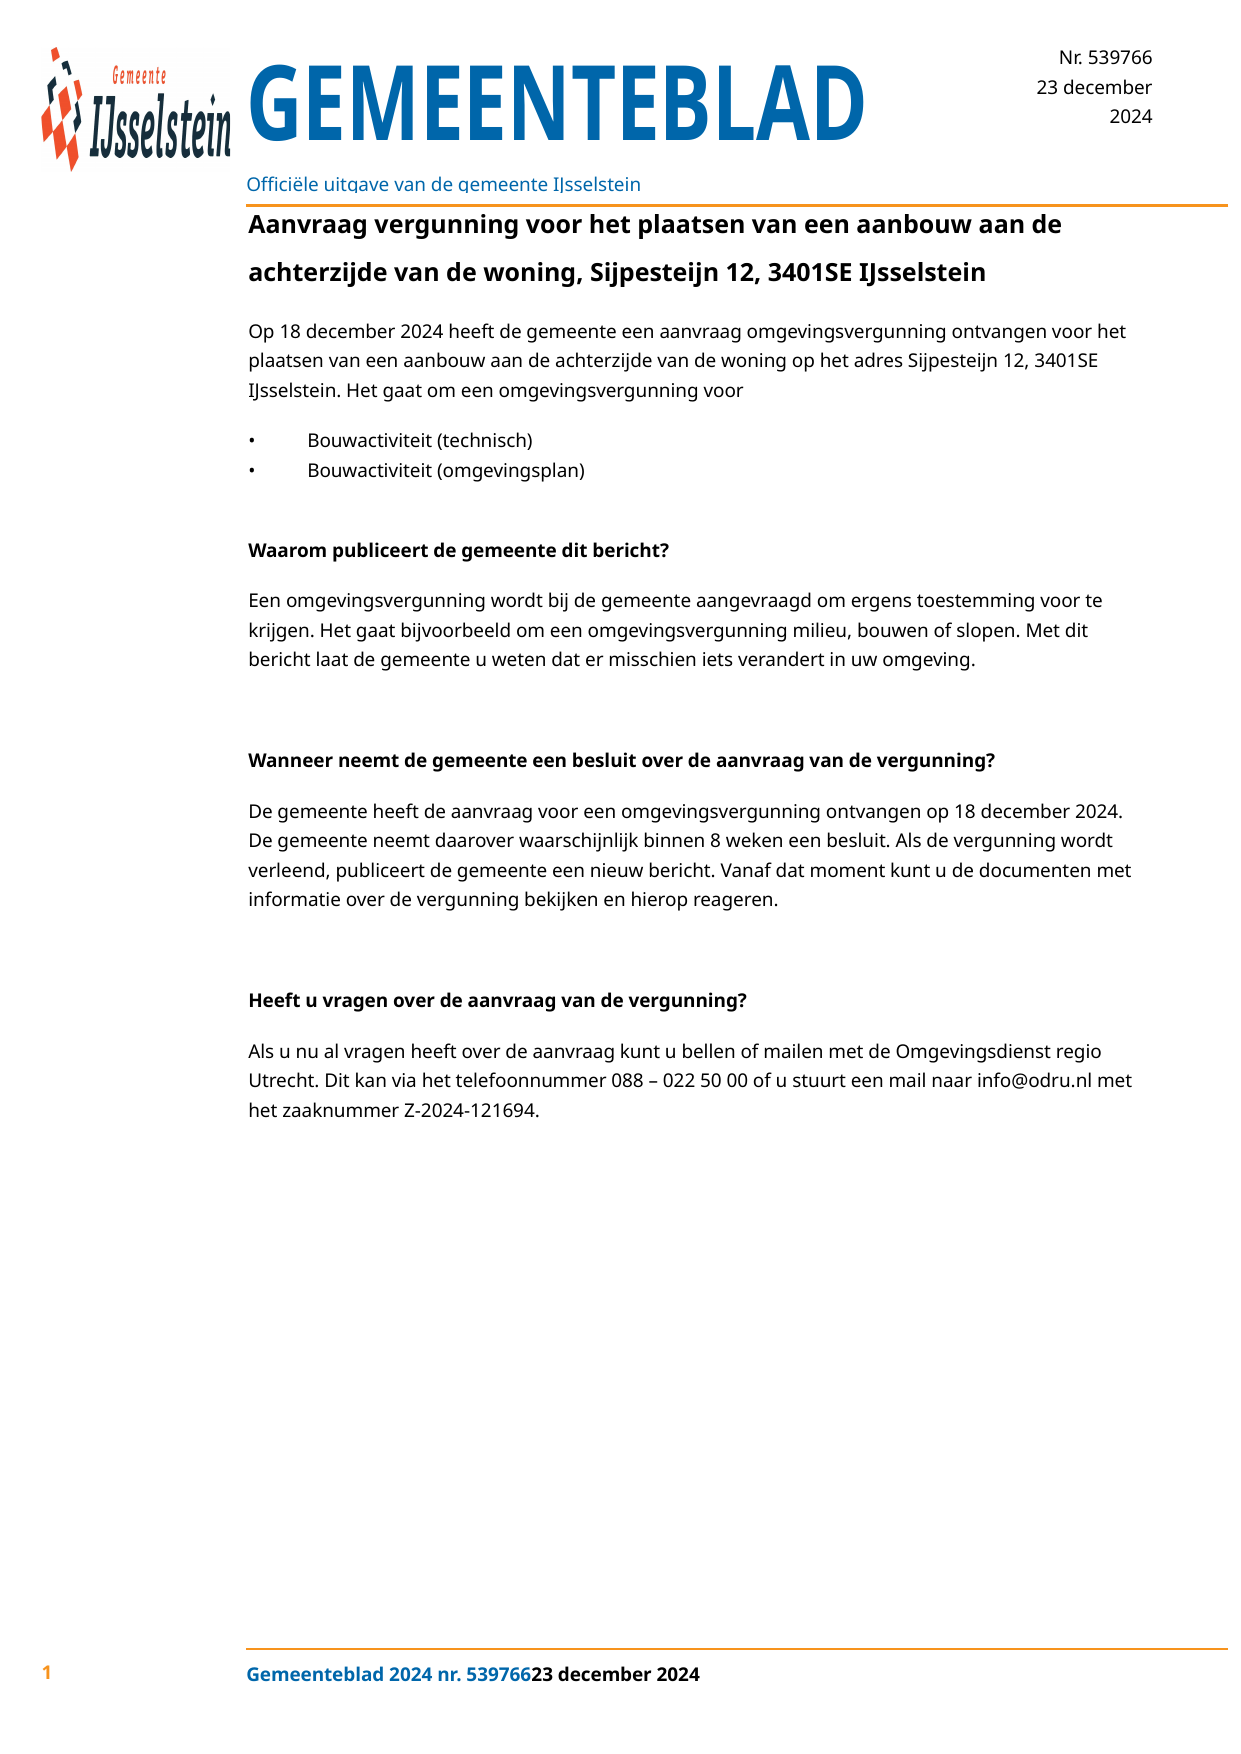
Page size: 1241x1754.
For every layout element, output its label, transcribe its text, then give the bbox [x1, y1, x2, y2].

list Bouwactiviteit (technisch) [248, 427, 1152, 453]
text Aanvraag vergunning voor het plaatsen van een aanbouw aan de achterzijde van de woning, Sijpesteijn 12, 3401SE IJsselstein [248, 207, 1152, 288]
text Als u nu al vragen heeft over de aanvraag kunt u bellen of mailen met de Omgevingsdienst regio Utrecht. Dit kan via het telefoonnummer 088 – 022 50 00 of u stuurt een mail naar info@odru.nl met het zaaknummer Z-2024-121694. [248, 1038, 1152, 1123]
text Op 18 december 2024 heeft de gemeente een aanvraag omgevingsvergunning ontvangen voor het plaatsen van een aanbouw aan de achterzijde van de woning op het adres Sijpesteijn 12, 3401SE IJsselstein. Het gaat om een omgevingsvergunning voor [248, 318, 1152, 403]
text De gemeente heeft de aanvraag voor een omgevingsvergunning ontvangen op 18 december 2024. De gemeente neemt daarover waarschijnlijk binnen 8 weken een besluit. Als de vergunning wordt verleend, publiceert de gemeente een nieuw bericht. Vanaf dat moment kunt u de documenten met informatie over de vergunning bekijken en hierop reageren. [248, 798, 1152, 912]
text Wanneer neemt de gemeente een besluit over de aanvraag van de vergunning? [248, 747, 1152, 773]
list Bouwactiviteit (omgevingsplan) [248, 457, 1152, 483]
text Heeft u vragen over de aanvraag van de vergunning? [248, 987, 1152, 1013]
picture [41, 47, 231, 172]
text Een omgevingsvergunning wordt bij de gemeente aangevraagd om ergens toestemming voor te krijgen. Het gaat bijvoorbeeld om een omgevingsvergunning milieu, bouwen of slopen. Met dit bericht laat de gemeente u weten dat er misschien iets verandert in uw omgeving. [248, 587, 1152, 672]
text Waarom publiceert de gemeente dit bericht? [248, 537, 1152, 563]
